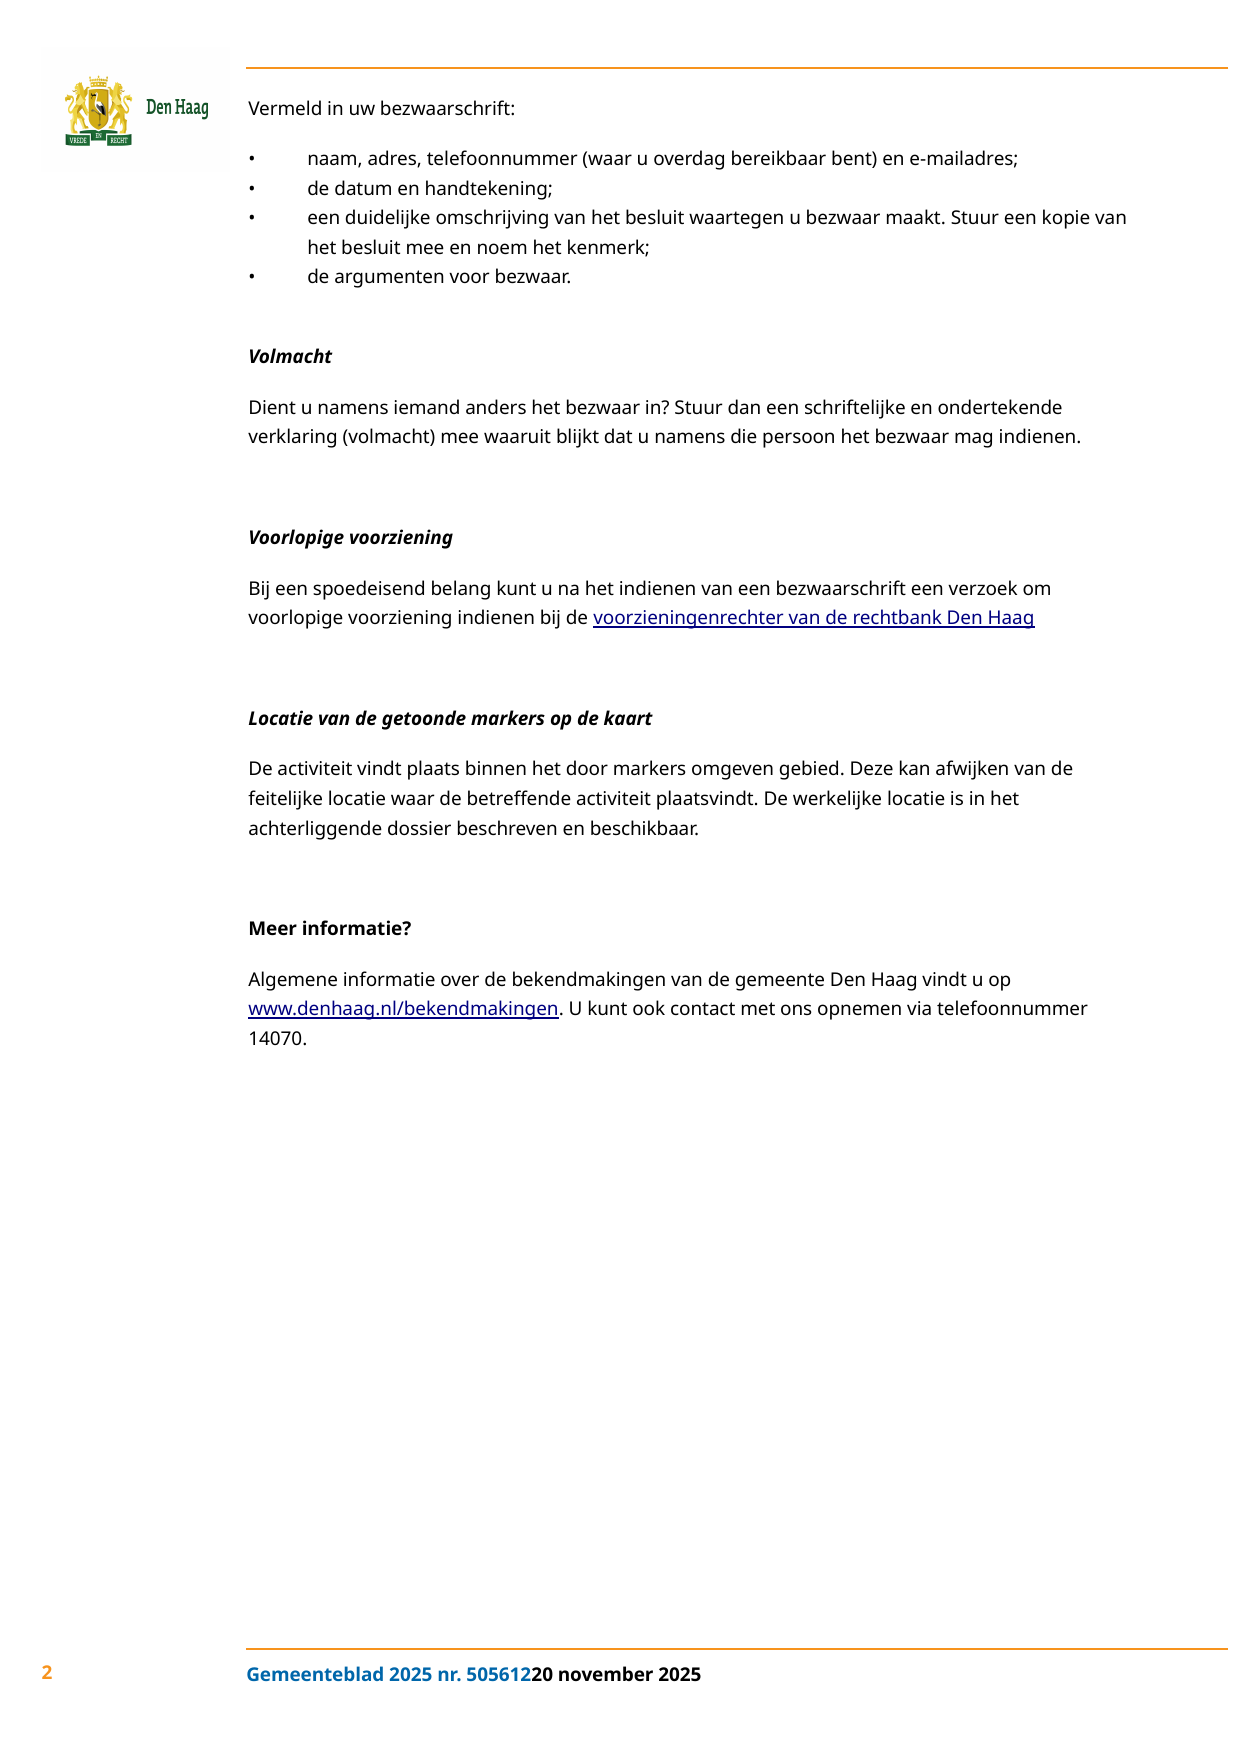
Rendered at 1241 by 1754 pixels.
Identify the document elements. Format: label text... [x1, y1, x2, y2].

text Volmacht [248, 343, 1152, 369]
list de argumenten voor bezwaar. [248, 263, 1152, 289]
picture [41, 47, 231, 172]
text Dient u namens iemand anders het bezwaar in? Stuur dan een schriftelijke en ondertekende verklaring (volmacht) mee waaruit blijkt dat u namens die persoon het bezwaar mag indienen. [248, 394, 1152, 449]
text Locatie van de getoonde markers op de kaart [248, 705, 1152, 731]
text Vermeld in uw bezwaarschrift: [248, 95, 1152, 121]
list naam, adres, telefoonnummer (waar u overdag bereikbaar bent) en e-mailadres; [248, 145, 1152, 171]
text Meer informatie? [248, 916, 1152, 941]
text Bij een spoedeisend belang kunt u na het indienen van een bezwaarschrift een verzoek om voorlopige voorziening indienen bij de voorzieningenrechter van de rechtbank Den Haag [248, 575, 1152, 630]
text Algemene informatie over de bekendmakingen van de gemeente Den Haag vindt u op www.denhaag.nl/bekendmakingen. U kunt ook contact met ons opnemen via telefoonnummer 14070. [248, 966, 1152, 1051]
text Voorlopige voorziening [248, 524, 1152, 550]
list een duidelijke omschrijving van het besluit waartegen u bezwaar maakt. Stuur een kopie van het besluit mee en noem het kenmerk; [248, 204, 1152, 260]
text De activiteit vindt plaats binnen het door markers omgeven gebied. Deze kan afwijken van de feitelijke locatie waar de betreffende activiteit plaatsvindt. De werkelijke locatie is in het achterliggende dossier beschreven en beschikbaar. [248, 756, 1152, 841]
list de datum en handtekening; [248, 175, 1152, 201]
